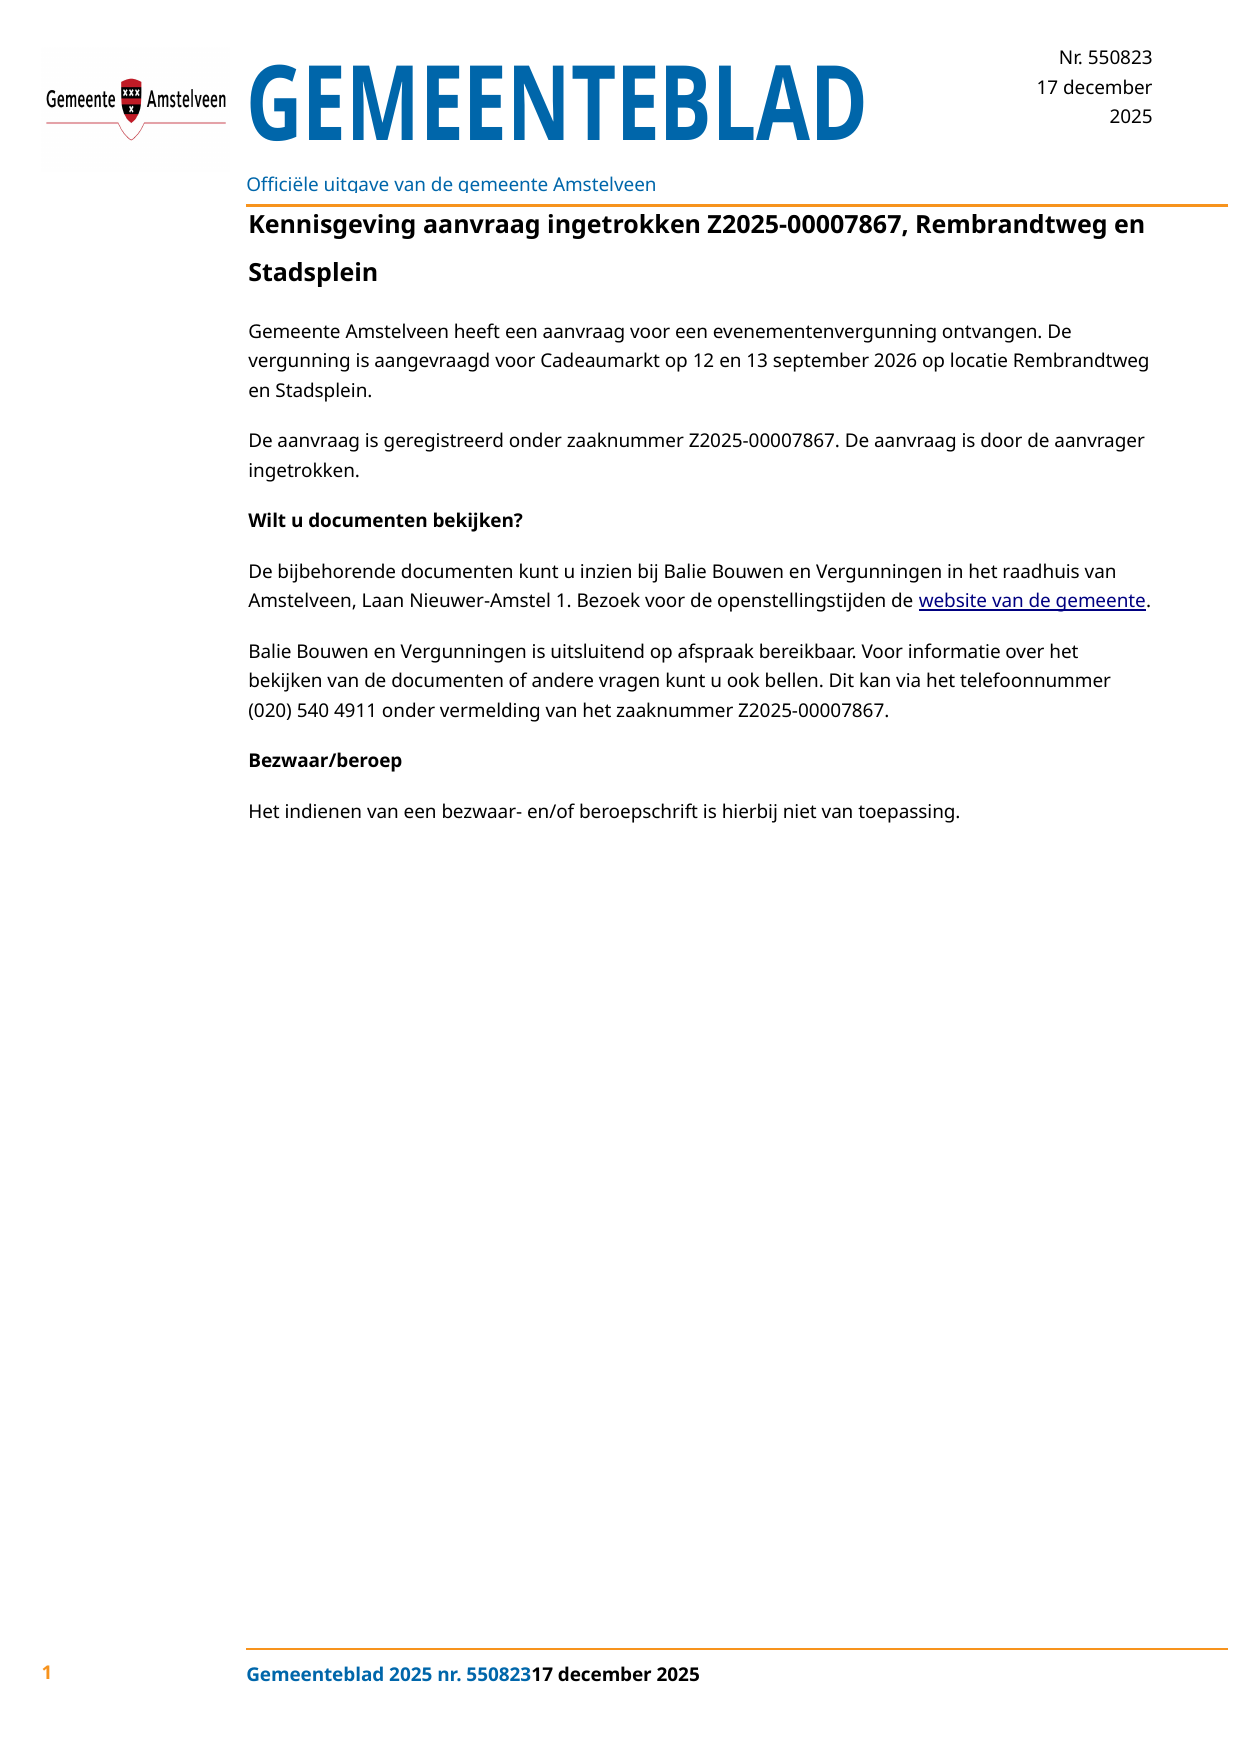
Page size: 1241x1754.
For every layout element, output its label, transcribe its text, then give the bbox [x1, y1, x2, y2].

text Balie Bouwen en Vergunningen is uitsluitend op afspraak bereikbaar. Voor informatie over het bekijken van de documenten of andere vragen kunt u ook bellen. Dit kan via het telefoonnummer (020) 540 4911 onder vermelding van het zaaknummer Z2025-00007867. [248, 638, 1152, 723]
text De aanvraag is geregistreerd onder zaaknummer Z2025-00007867. De aanvraag is door de aanvrager ingetrokken. [248, 427, 1152, 483]
text De bijbehorende documenten kunt u inzien bij Balie Bouwen en Vergunningen in het raadhuis van Amstelveen, Laan Nieuwer-Amstel 1. Bezoek voor de openstellingstijden de website van de gemeente. [248, 558, 1152, 613]
text Kennisgeving aanvraag ingetrokken Z2025-00007867, Rembrandtweg en Stadsplein [248, 207, 1152, 288]
text Het indienen van een bezwaar- en/of beroepschrift is hierbij niet van toepassing. [248, 798, 1152, 824]
text Wilt u documenten bekijken? [248, 507, 1152, 533]
text Gemeente Amstelveen heeft een aanvraag voor een evenementenvergunning ontvangen. De vergunning is aangevraagd voor Cadeaumarkt op 12 en 13 september 2026 op locatie Rembrandtweg en Stadsplein. [248, 318, 1152, 403]
picture [41, 47, 231, 172]
text Bezwaar/beroep [248, 747, 1152, 773]
